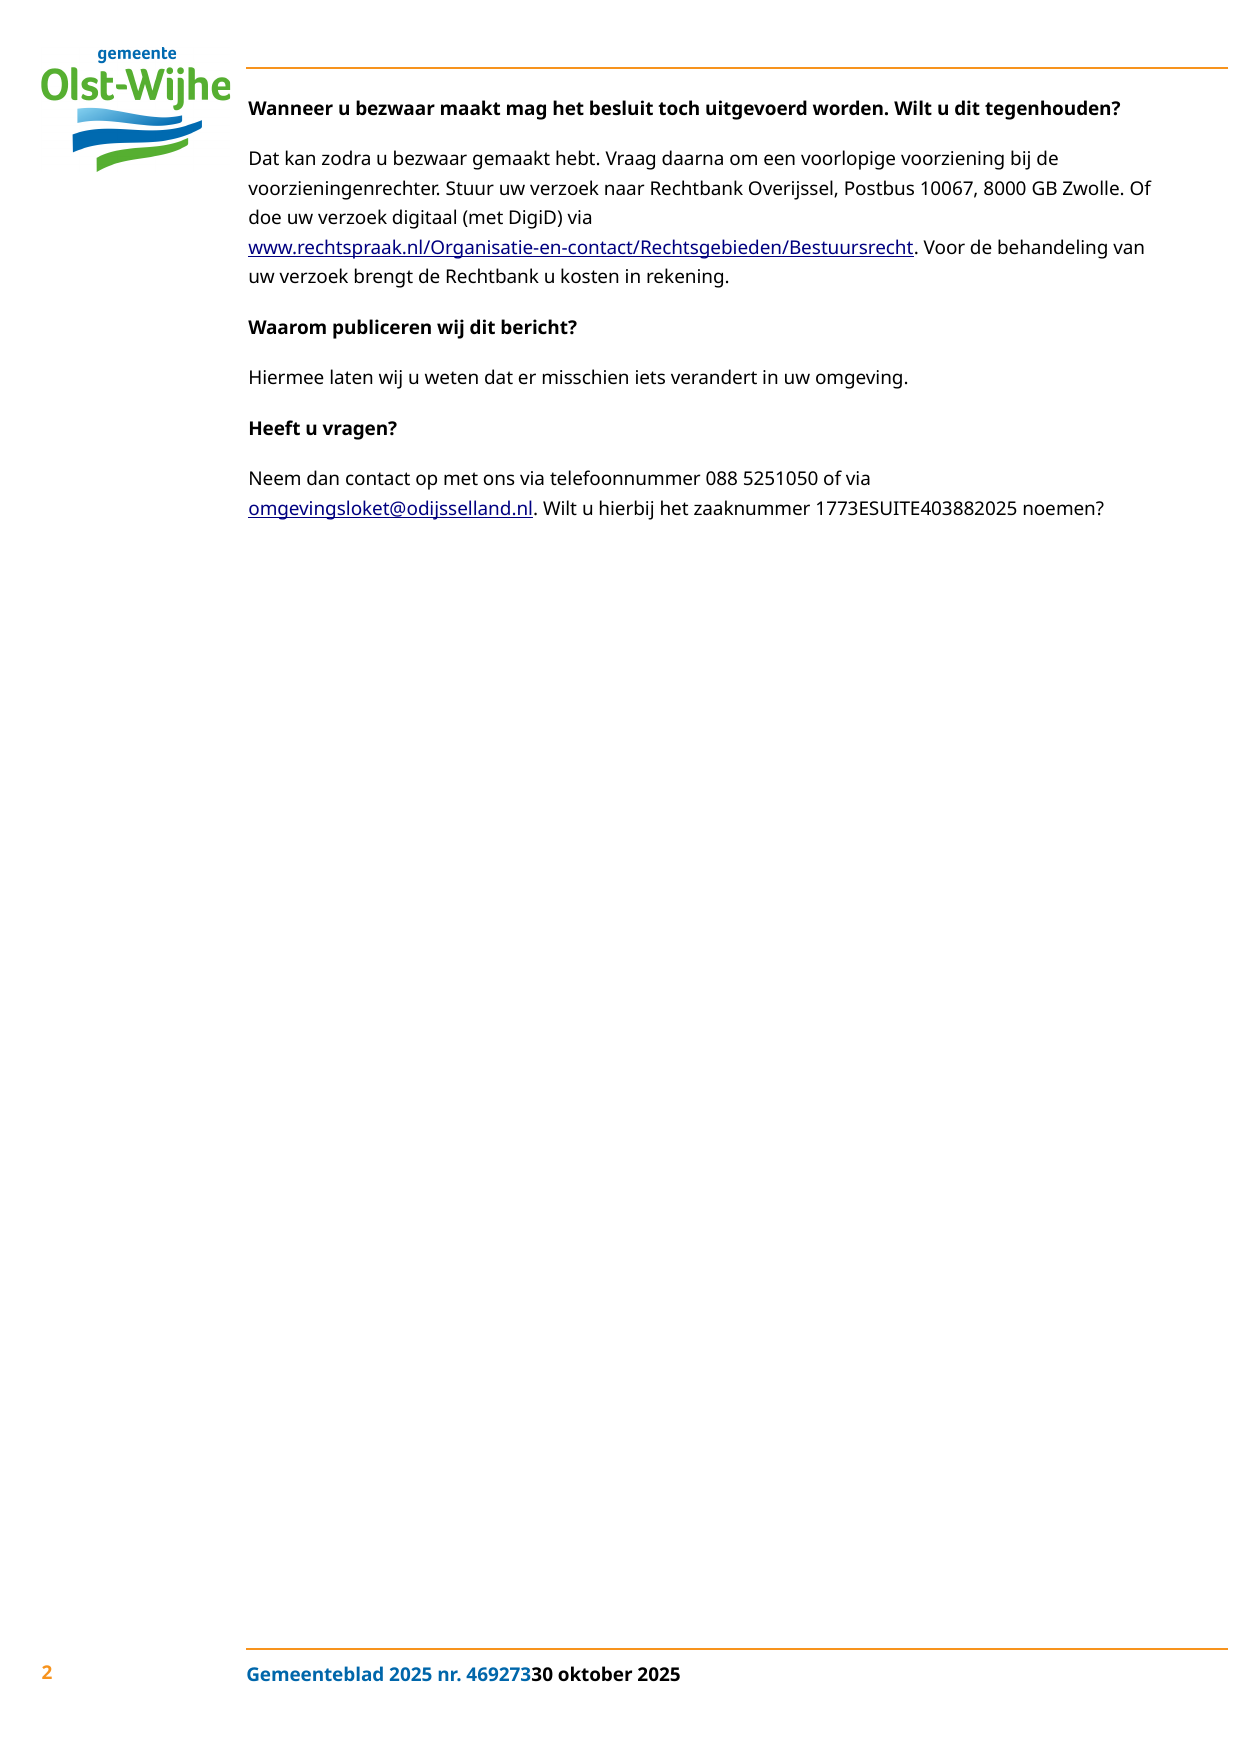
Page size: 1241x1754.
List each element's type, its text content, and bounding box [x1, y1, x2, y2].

text Hiermee laten wij u weten dat er misschien iets verandert in uw omgeving. [248, 364, 1152, 390]
text Waarom publiceren wij dit bericht? [248, 314, 1152, 340]
text Heeft u vragen? [248, 415, 1152, 441]
text Neem dan contact op met ons via telefoonnummer 088 5251050 of via omgevingsloket@odijsselland.nl. Wilt u hierbij het zaaknummer 1773ESUITE403882025 noemen? [248, 465, 1152, 521]
text Wanneer u bezwaar maakt mag het besluit toch uitgevoerd worden. Wilt u dit tegenhouden? [248, 95, 1152, 121]
text Dat kan zodra u bezwaar gemaakt hebt. Vraag daarna om een voorlopige voorziening bij de voorzieningenrechter. Stuur uw verzoek naar Rechtbank Overijssel, Postbus 10067, 8000 GB Zwolle. Of doe uw verzoek digitaal (met DigiD) via www.rechtspraak.nl/Organisatie-en-contact/Rechtsgebieden/Bestuursrecht. Voor de behandeling van uw verzoek brengt de Rechtbank u kosten in rekening. [248, 145, 1152, 289]
picture [41, 47, 231, 172]
